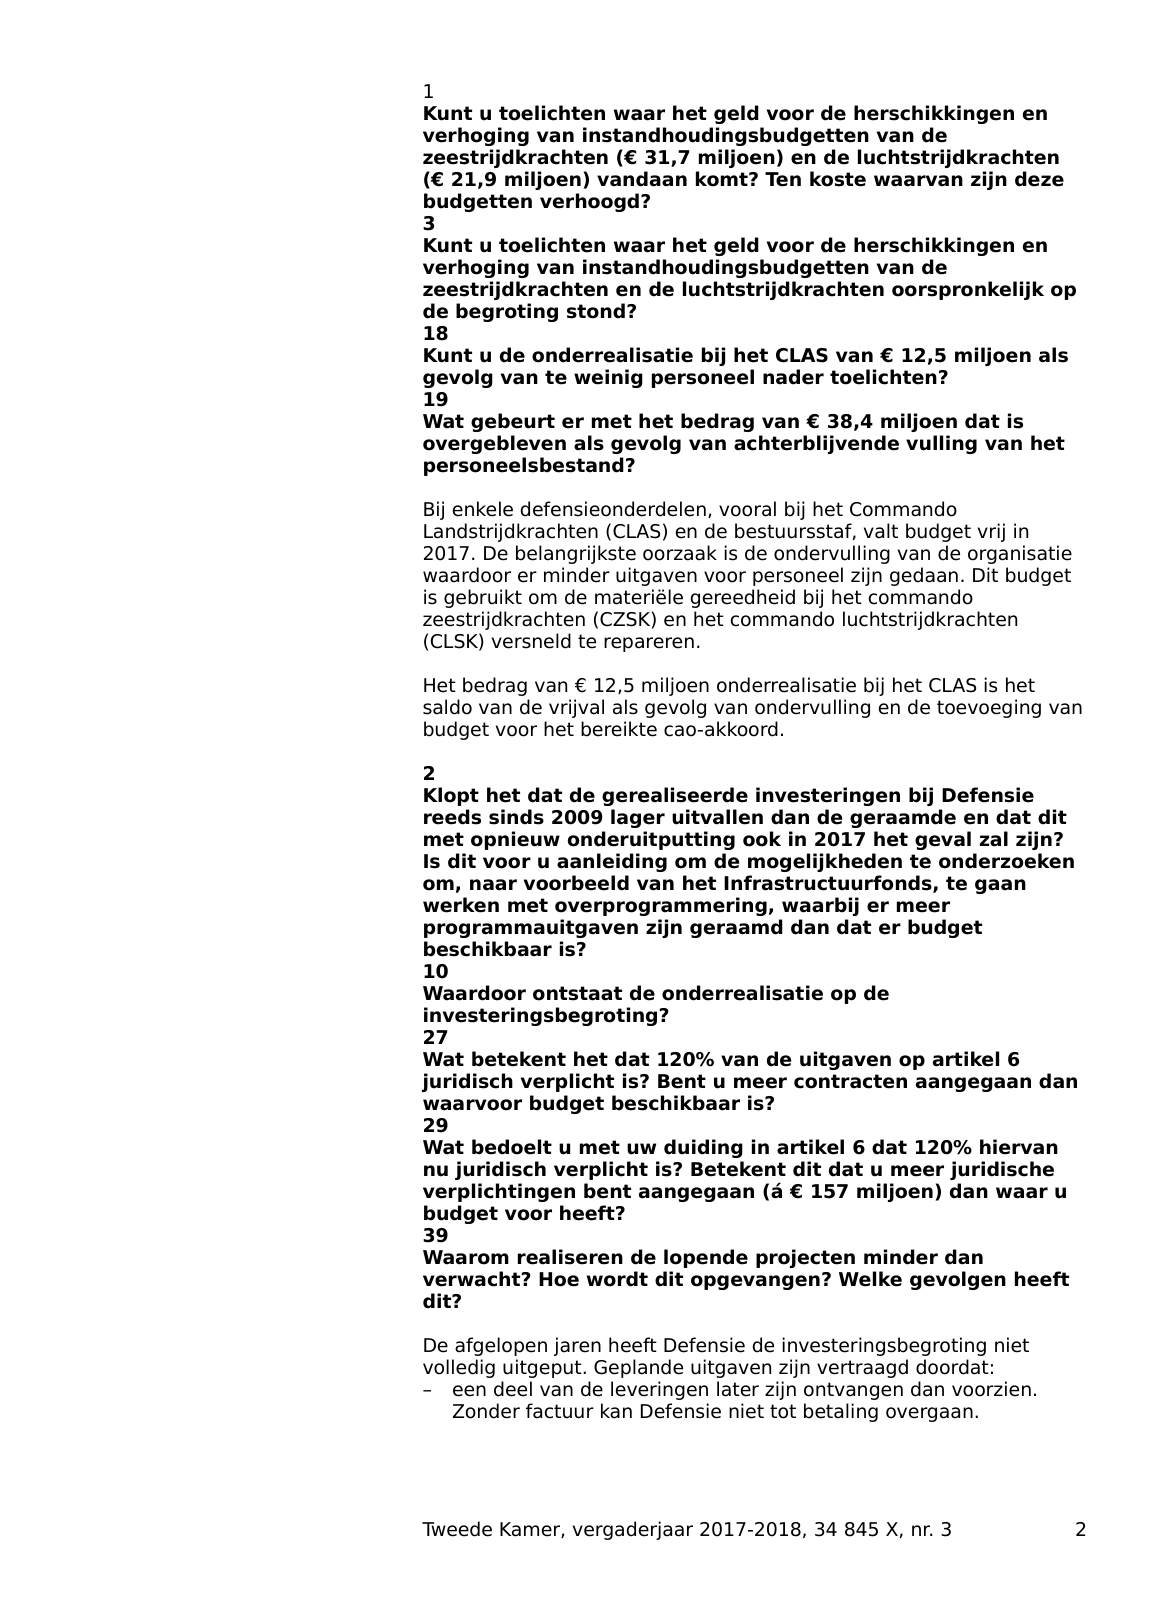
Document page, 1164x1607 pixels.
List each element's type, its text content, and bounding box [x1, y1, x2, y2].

text Het bedrag van € 12,5 miljoen onderrealisatie bij het CLAS is het saldo van de vrijval als gevolg van ondervulling en de toevoeging van budget voor het bereikte cao-akkoord. [422, 675, 1087, 741]
text Kunt u toelichten waar het geld voor de herschikkingen en verhoging van instandhoudingsbudgetten van de zeestrijdkrachten (€ 31,7 miljoen) en de luchtstrijdkrachten (€ 21,9 miljoen) vandaan komt? Ten koste waarvan zijn deze budgetten verhoogd? [422, 103, 1087, 213]
text Wat gebeurt er met het bedrag van € 38,4 miljoen dat is overgebleven als gevolg van achterblijvende vulling van het personeelsbestand? [422, 411, 1087, 477]
text De afgelopen jaren heeft Defensie de investeringsbegroting niet volledig uitgeput. Geplande uitgaven zijn vertraagd doordat: [422, 1335, 1087, 1379]
text Kunt u toelichten waar het geld voor de herschikkingen en verhoging van instandhoudingsbudgetten van de zeestrijdkrachten en de luchtstrijdkrachten oorspronkelijk op de begroting stond? [422, 235, 1087, 323]
text 19 [422, 389, 1087, 411]
text Waarom realiseren de lopende projecten minder dan verwacht? Hoe wordt dit opgevangen? Welke gevolgen heeft dit? [422, 1247, 1087, 1313]
text – een deel van de leveringen later zijn ontvangen dan voorzien. Zonder factuur kan Defensie niet tot betaling overgaan. [422, 1379, 1087, 1423]
text Bij enkele defensieonderdelen, vooral bij het Commando Landstrijdkrachten (CLAS) en de bestuursstaf, valt budget vrij in 2017. De belangrijkste oorzaak is de ondervulling van de organisatie waardoor er minder uitgaven voor personeel zijn gedaan. Dit budget is gebruikt om de materiële gereedheid bij het commando zeestrijdkrachten (CZSK) en het commando luchtstrijdkrachten (CLSK) versneld te repareren. [422, 499, 1087, 653]
text 27 [422, 1027, 1087, 1049]
text 10 [422, 961, 1087, 983]
text 1 [422, 81, 1087, 103]
text Wat bedoelt u met uw duiding in artikel 6 dat 120% hiervan nu juridisch verplicht is? Betekent dit dat u meer juridische verplichtingen bent aangegaan (á € 157 miljoen) dan waar u budget voor heeft? [422, 1137, 1087, 1225]
text Wat betekent het dat 120% van de uitgaven op artikel 6 juridisch verplicht is? Bent u meer contracten aangegaan dan waarvoor budget beschikbaar is? [422, 1049, 1087, 1115]
text 29 [422, 1115, 1087, 1137]
text Klopt het dat de gerealiseerde investeringen bij Defensie reeds sinds 2009 lager uitvallen dan de geraamde en dat dit met opnieuw onderuitputting ook in 2017 het geval zal zijn? Is dit voor u aanleiding om de mogelijkheden te onderzoeken om, naar voorbeeld van het Infrastructuurfonds, te gaan werken met overprogrammering, waarbij er meer programmauitgaven zijn geraamd dan dat er budget beschikbaar is? [422, 785, 1087, 961]
text 18 [422, 323, 1087, 345]
text 39 [422, 1225, 1087, 1247]
text Waardoor ontstaat de onderrealisatie op de investeringsbegroting? [422, 983, 1087, 1027]
text 3 [422, 213, 1087, 235]
text Kunt u de onderrealisatie bij het CLAS van € 12,5 miljoen als gevolg van te weinig personeel nader toelichten? [422, 345, 1087, 389]
text 2 [422, 763, 1087, 785]
